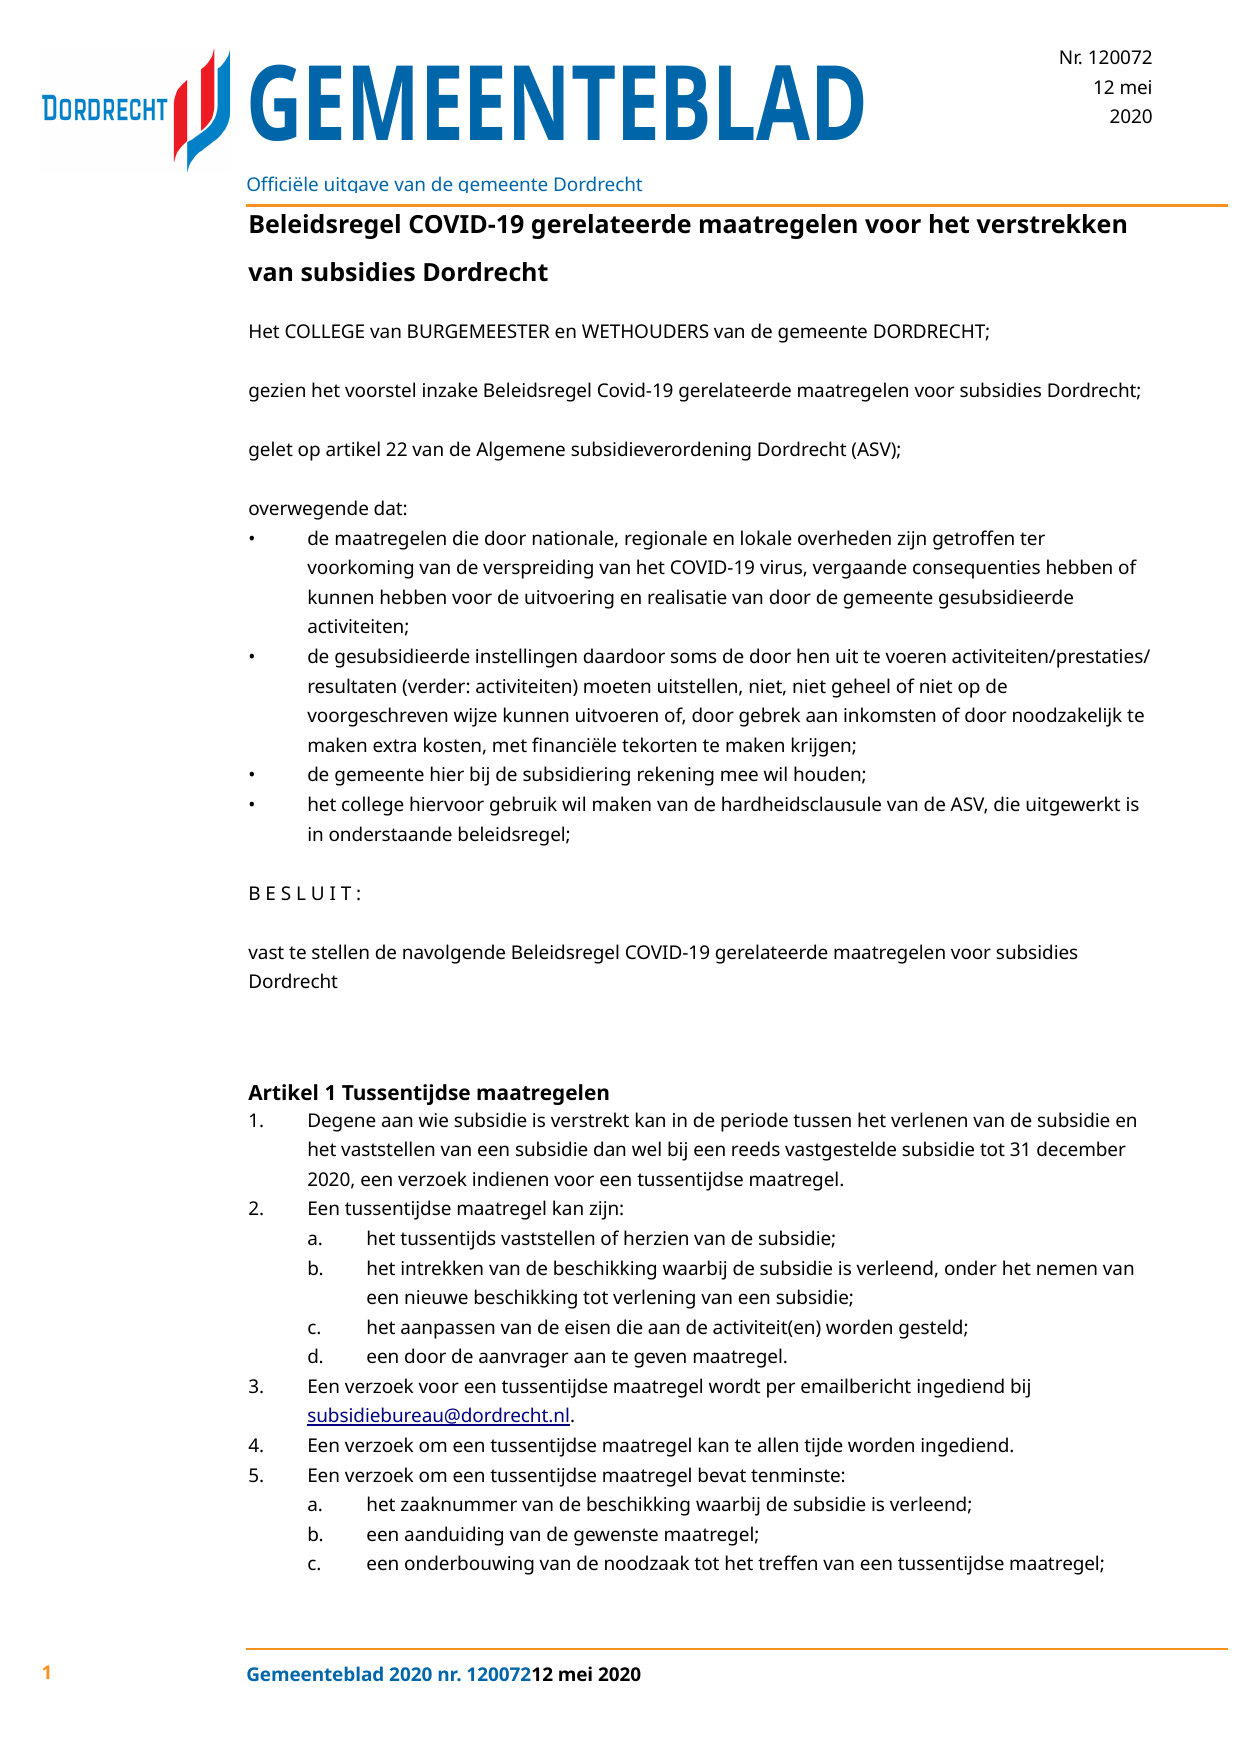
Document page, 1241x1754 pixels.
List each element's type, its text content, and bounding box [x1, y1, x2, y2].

list het zaaknummer van de beschikking waarbij de subsidie is verleend; [307, 1491, 1152, 1517]
list de gesubsidieerde instellingen daardoor soms de door hen uit te voeren activiteiten/prestaties/ resultaten (verder: activiteiten) moeten uitstellen, niet, niet geheel of niet op de voorgeschreven wijze kunnen uitvoeren of, door gebrek aan inkomsten of door noodzakelijk te maken extra kosten, met financiële tekorten te maken krijgen; [248, 643, 1152, 758]
text gezien het voorstel inzake Beleidsregel Covid-19 gerelateerde maatregelen voor subsidies Dordrecht; [248, 377, 1152, 403]
list het aanpassen van de eisen die aan de activiteit(en) worden gesteld; [307, 1314, 1152, 1339]
list Degene aan wie subsidie is verstrekt kan in de periode tussen het verlenen van de subsidie en het vaststellen van een subsidie dan wel bij een reeds vastgestelde subsidie tot 31 december 2020, een verzoek indienen voor een tussentijdse maatregel. [248, 1107, 1152, 1192]
text overwegende dat: [248, 495, 1152, 521]
list de gemeente hier bij de subsidiering rekening mee wil houden; [248, 762, 1152, 787]
text Artikel 1 Tussentijdse maatregelen [248, 1078, 1152, 1107]
list Een verzoek om een tussentijdse maatregel kan te allen tijde worden ingediend. [248, 1432, 1152, 1458]
list een onderbouwing van de noodzaak tot het treffen van een tussentijdse maatregel; [307, 1551, 1152, 1576]
text gelet op artikel 22 van de Algemene subsidieverordening Dordrecht (ASV); [248, 436, 1152, 462]
text B E S L U I T : [248, 880, 1152, 906]
list een door de aanvrager aan te geven maatregel. [307, 1343, 1152, 1369]
list het college hiervoor gebruik wil maken van de hardheidsclausule van de ASV, die uitgewerkt is in onderstaande beleidsregel; [248, 791, 1152, 847]
list Een verzoek voor een tussentijdse maatregel wordt per emailbericht ingediend bij subsidiebureau@dordrecht.nl. [248, 1373, 1152, 1428]
list een aanduiding van de gewenste maatregel; [307, 1521, 1152, 1547]
list de maatregelen die door nationale, regionale en lokale overheden zijn getroffen ter voorkoming van de verspreiding van het COVID-19 virus, vergaande consequenties hebben of kunnen hebben voor de uitvoering en realisatie van door de gemeente gesubsidieerde activiteiten; [248, 525, 1152, 639]
list het intrekken van de beschikking waarbij de subsidie is verleend, onder het nemen van een nieuwe beschikking tot verlening van een subsidie; [307, 1255, 1152, 1310]
text vast te stellen de navolgende Beleidsregel COVID-19 gerelateerde maatregelen voor subsidies Dordrecht [248, 939, 1152, 994]
list Een verzoek om een tussentijdse maatregel bevat tenminste: [248, 1462, 1152, 1487]
picture [41, 47, 231, 172]
list Een tussentijdse maatregel kan zijn: [248, 1196, 1152, 1221]
text Het COLLEGE van BURGEMEESTER en WETHOUDERS van de gemeente DORDRECHT; [248, 318, 1152, 344]
text Beleidsregel COVID-19 gerelateerde maatregelen voor het verstrekken van subsidies Dordrecht [248, 207, 1152, 288]
list het tussentijds vaststellen of herzien van de subsidie; [307, 1225, 1152, 1251]
